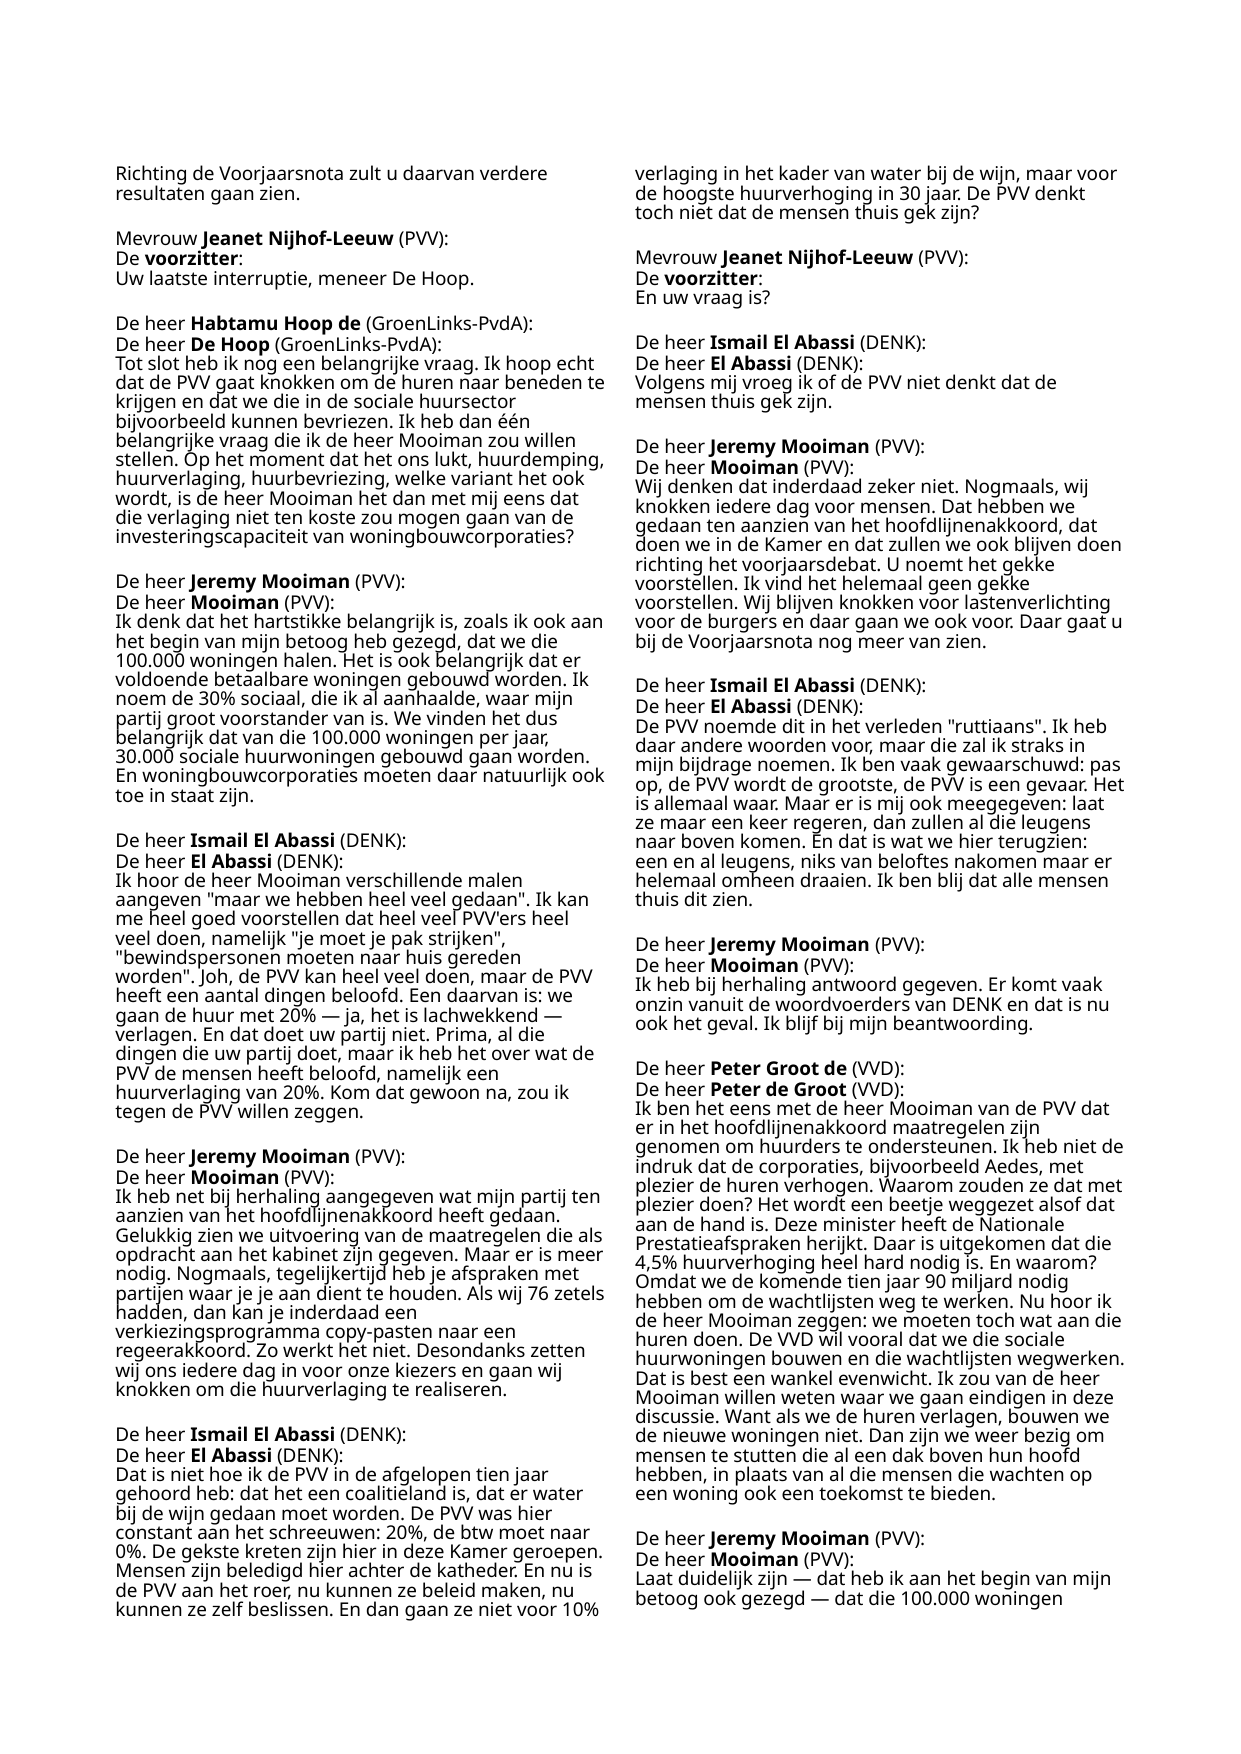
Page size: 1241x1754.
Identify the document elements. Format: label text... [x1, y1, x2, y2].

text Volgens mij vroeg ik of de PVV niet denkt dat de mensen thuis gek zijn. [635, 374, 1125, 413]
text Richting de Voorjaarsnota zult u daarvan verdere resultaten gaan zien. [115, 165, 605, 204]
text Mevrouw Jeanet Nijhof-Leeuw (PVV): [115, 225, 605, 250]
text Wij denken dat inderdaad zeker niet. Nogmaals, wij knokken iedere dag voor mensen. Dat hebben we gedaan ten aanzien van het hoofdlijnenakkoord, dat doen we in de Kamer en dat zullen we ook blijven doen richting het voorjaarsdebat. U noemt het gekke voorstellen. Ik vind het helemaal geen gekke voorstellen. Wij blijven knokken voor lastenverlichting voor de burgers en daar gaan we ook voor. Daar gaat u bij de Voorjaarsnota nog meer van zien. [635, 478, 1125, 652]
text De heer De Hoop (GroenLinks-PvdA): [115, 336, 605, 355]
text De heer Jeremy Mooiman (PVV): [115, 568, 605, 594]
text Ik heb net bij herhaling aangegeven wat mijn partij ten aanzien van het hoofdlijnenakkoord heeft gedaan. Gelukkig zien we uitvoering van de maatregelen die als opdracht aan het kabinet zijn gegeven. Maar er is meer nodig. Nogmaals, tegelijkertijd heb je afspraken met partijen waar je je aan dient te houden. Als wij 76 zetels hadden, dan kan je inderdaad een verkiezingsprogramma copy-pasten naar een regeerakkoord. Zo werkt het niet. Desondanks zetten wij ons iedere dag in voor onze kiezers en gaan wij knokken om die huurverlaging te realiseren. [115, 1188, 605, 1400]
text Uw laatste interruptie, meneer De Hoop. [115, 270, 605, 289]
text De heer Jeremy Mooiman (PVV): [115, 1143, 605, 1169]
text Mevrouw Jeanet Nijhof-Leeuw (PVV): [635, 244, 1125, 270]
text De heer El Abassi (DENK): [115, 1447, 605, 1466]
text De heer Jeremy Mooiman (PVV): [635, 433, 1125, 459]
text De heer Ismail El Abassi (DENK): [635, 673, 1125, 698]
text De heer Mooiman (PVV): [635, 459, 1125, 478]
text De heer Ismail El Abassi (DENK): [635, 329, 1125, 355]
text De heer Ismail El Abassi (DENK): [115, 827, 605, 853]
text De heer Mooiman (PVV): [115, 594, 605, 613]
text Ik ben het eens met de heer Mooiman van de PVV dat er in het hoofdlijnenakkoord maatregelen zijn genomen om huurders te ondersteunen. Ik heb niet de indruk dat de corporaties, bijvoorbeeld Aedes, met plezier de huren verhogen. Waarom zouden ze dat met plezier doen? Het wordt een beetje weggezet alsof dat aan de hand is. Deze minister heeft de Nationale Prestatieafspraken herijkt. Daar is uitgekomen dat die 4,5% huurverhoging heel hard nodig is. En waarom? Omdat we de komende tien jaar 90 miljard nodig hebben om de wachtlijsten weg te werken. Nu hoor ik de heer Mooiman zeggen: we moeten toch wat aan die huren doen. De VVD wil vooral dat we die sociale huurwoningen bouwen en die wachtlijsten wegwerken. Dat is best een wankel evenwicht. Ik zou van de heer Mooiman willen weten waar we gaan eindigen in deze discussie. Want als we de huren verlagen, bouwen we de nieuwe woningen niet. Dan zijn we weer bezig om mensen te stutten die al een dak boven hun hoofd hebben, in plaats van al die mensen die wachten op een woning ook een toekomst te bieden. [635, 1100, 1125, 1504]
text De PVV noemde dit in het verleden "ruttiaans". Ik heb daar andere woorden voor, maar die zal ik straks in mijn bijdrage noemen. Ik ben vaak gewaarschuwd: pas op, de PVV wordt de grootste, de PVV is een gevaar. Het is allemaal waar. Maar er is mij ook meegegeven: laat ze maar een keer regeren, dan zullen al die leugens naar boven komen. En dat is wat we hier terugzien: een en al leugens, niks van beloftes nakomen maar er helemaal omheen draaien. Ik ben blij dat alle mensen thuis dit zien. [635, 718, 1125, 910]
text De voorzitter: [115, 250, 605, 270]
text Dat is niet hoe ik de PVV in de afgelopen tien jaar gehoord heb: dat het een coalitieland is, dat er water bij de wijn gedaan moet worden. De PVV was hier constant aan het schreeuwen: 20%, de btw moet naar 0%. De gekste kreten zijn hier in deze Kamer geroepen. Mensen zijn beledigd hier achter de katheder. En nu is de PVV aan het roer, nu kunnen ze beleid maken, nu kunnen ze zelf beslissen. En dan gaan ze niet voor 10% [115, 1466, 605, 1620]
text De heer Jeremy Mooiman (PVV): [635, 931, 1125, 957]
text De voorzitter: [635, 270, 1125, 289]
text verlaging in het kader van water bij de wijn, maar voor de hoogste huurverhoging in 30 jaar. De PVV denkt toch niet dat de mensen thuis gek zijn? [635, 165, 1125, 223]
text De heer El Abassi (DENK): [635, 355, 1125, 374]
text De heer El Abassi (DENK): [635, 698, 1125, 718]
text De heer Habtamu Hoop de (GroenLinks-PvdA): [115, 310, 605, 336]
text De heer Peter de Groot (VVD): [635, 1081, 1125, 1100]
text En uw vraag is? [635, 289, 1125, 308]
text Ik hoor de heer Mooiman verschillende malen aangeven "maar we hebben heel veel gedaan". Ik kan me heel goed voorstellen dat heel veel PVV'ers heel veel doen, namelijk "je moet je pak strijken", "bewindspersonen moeten naar huis gereden worden". Joh, de PVV kan heel veel doen, maar de PVV heeft een aantal dingen beloofd. Een daarvan is: we gaan de huur met 20% — ja, het is lachwekkend — verlagen. En dat doet uw partij niet. Prima, al die dingen die uw partij doet, maar ik heb het over wat de PVV de mensen heeft beloofd, namelijk een huurverlaging van 20%. Kom dat gewoon na, zou ik tegen de PVV willen zeggen. [115, 872, 605, 1122]
text De heer Jeremy Mooiman (PVV): [635, 1525, 1125, 1551]
text Tot slot heb ik nog een belangrijke vraag. Ik hoop echt dat de PVV gaat knokken om de huren naar beneden te krijgen en dat we die in de sociale huursector bijvoorbeeld kunnen bevriezen. Ik heb dan één belangrijke vraag die ik de heer Mooiman zou willen stellen. Op het moment dat het ons lukt, huurdemping, huurverlaging, huurbevriezing, welke variant het ook wordt, is de heer Mooiman het dan met mij eens dat die verlaging niet ten koste zou mogen gaan van de investeringscapaciteit van woningbouwcorporaties? [115, 355, 605, 547]
text De heer Mooiman (PVV): [115, 1169, 605, 1188]
text De heer Peter Groot de (VVD): [635, 1055, 1125, 1081]
text De heer Mooiman (PVV): [635, 957, 1125, 976]
text De heer Mooiman (PVV): [635, 1551, 1125, 1570]
text Ik denk dat het hartstikke belangrijk is, zoals ik ook aan het begin van mijn betoog heb gezegd, dat we die 100.000 woningen halen. Het is ook belangrijk dat er voldoende betaalbare woningen gebouwd worden. Ik noem de 30% sociaal, die ik al aanhaalde, waar mijn partij groot voorstander van is. We vinden het dus belangrijk dat van die 100.000 woningen per jaar, 30.000 sociale huurwoningen gebouwd gaan worden. En woningbouwcorporaties moeten daar natuurlijk ook toe in staat zijn. [115, 613, 605, 806]
text De heer El Abassi (DENK): [115, 853, 605, 872]
text Laat duidelijk zijn — dat heb ik aan het begin van mijn betoog ook gezegd — dat die 100.000 woningen [635, 1570, 1125, 1609]
text De heer Ismail El Abassi (DENK): [115, 1421, 605, 1447]
text Ik heb bij herhaling antwoord gegeven. Er komt vaak onzin vanuit de woordvoerders van DENK en dat is nu ook het geval. Ik blijf bij mijn beantwoording. [635, 976, 1125, 1034]
